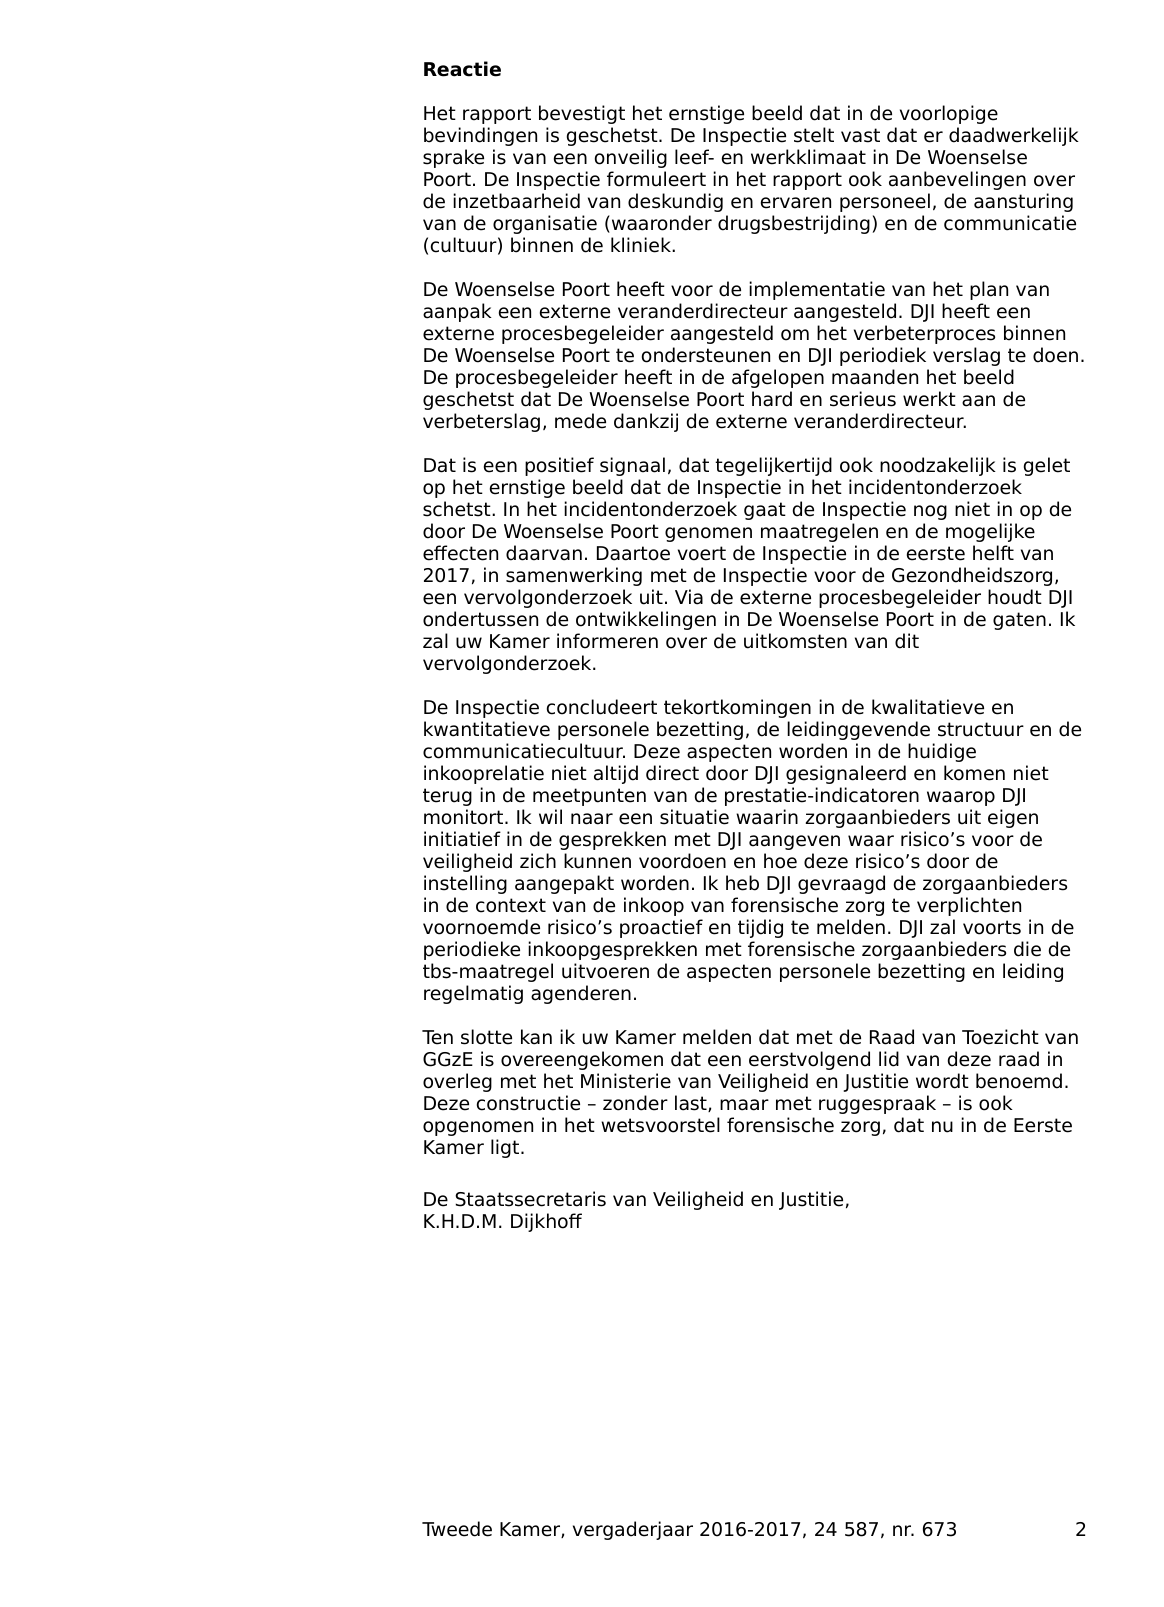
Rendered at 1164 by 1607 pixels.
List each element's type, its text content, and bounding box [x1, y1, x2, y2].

text De Woenselse Poort heeft voor de implementatie van het plan van aanpak een externe veranderdirecteur aangesteld. DJI heeft een externe procesbegeleider aangesteld om het verbeterproces binnen De Woenselse Poort te ondersteunen en DJI periodiek verslag te doen. De procesbegeleider heeft in de afgelopen maanden het beeld geschetst dat De Woenselse Poort hard en serieus werkt aan de verbeterslag, mede dankzij de externe veranderdirecteur. [422, 279, 1087, 433]
text De Inspectie concludeert tekortkomingen in de kwalitatieve en kwantitatieve personele bezetting, de leidinggevende structuur en de communicatiecultuur. Deze aspecten worden in de huidige inkooprelatie niet altijd direct door DJI gesignaleerd en komen niet terug in de meetpunten van de prestatie-indicatoren waarop DJI monitort. Ik wil naar een situatie waarin zorgaanbieders uit eigen initiatief in de gesprekken met DJI aangeven waar risico’s voor de veiligheid zich kunnen voordoen en hoe deze risico’s door de instelling aangepakt worden. Ik heb DJI gevraagd de zorgaanbieders in de context van de inkoop van forensische zorg te verplichten voornoemde risico’s proactief en tijdig te melden. DJI zal voorts in de periodieke inkoopgesprekken met forensische zorgaanbieders die de tbs-maatregel uitvoeren de aspecten personele bezetting en leiding regelmatig agenderen. [422, 697, 1087, 1005]
text De Staatssecretaris van Veiligheid en Justitie, K.H.D.M. Dijkhoff [422, 1189, 1087, 1233]
text Het rapport bevestigt het ernstige beeld dat in de voorlopige bevindingen is geschetst. De Inspectie stelt vast dat er daadwerkelijk sprake is van een onveilig leef- en werkklimaat in De Woenselse Poort. De Inspectie formuleert in het rapport ook aanbevelingen over de inzetbaarheid van deskundig en ervaren personeel, de aansturing van de organisatie (waaronder drugsbestrijding) en de communicatie (cultuur) binnen de kliniek. [422, 103, 1087, 257]
subtitle Reactie [422, 59, 1087, 81]
text Ten slotte kan ik uw Kamer melden dat met de Raad van Toezicht van GGzE is overeengekomen dat een eerstvolgend lid van deze raad in overleg met het Ministerie van Veiligheid en Justitie wordt benoemd. Deze constructie – zonder last, maar met ruggespraak – is ook opgenomen in het wetsvoorstel forensische zorg, dat nu in de Eerste Kamer ligt. [422, 1027, 1087, 1159]
text Dat is een positief signaal, dat tegelijkertijd ook noodzakelijk is gelet op het ernstige beeld dat de Inspectie in het incidentonderzoek schetst. In het incidentonderzoek gaat de Inspectie nog niet in op de door De Woenselse Poort genomen maatregelen en de mogelijke effecten daarvan. Daartoe voert de Inspectie in de eerste helft van 2017, in samenwerking met de Inspectie voor de Gezondheidszorg, een vervolgonderzoek uit. Via de externe procesbegeleider houdt DJI ondertussen de ontwikkelingen in De Woenselse Poort in de gaten. Ik zal uw Kamer informeren over de uitkomsten van dit vervolgonderzoek. [422, 455, 1087, 675]
